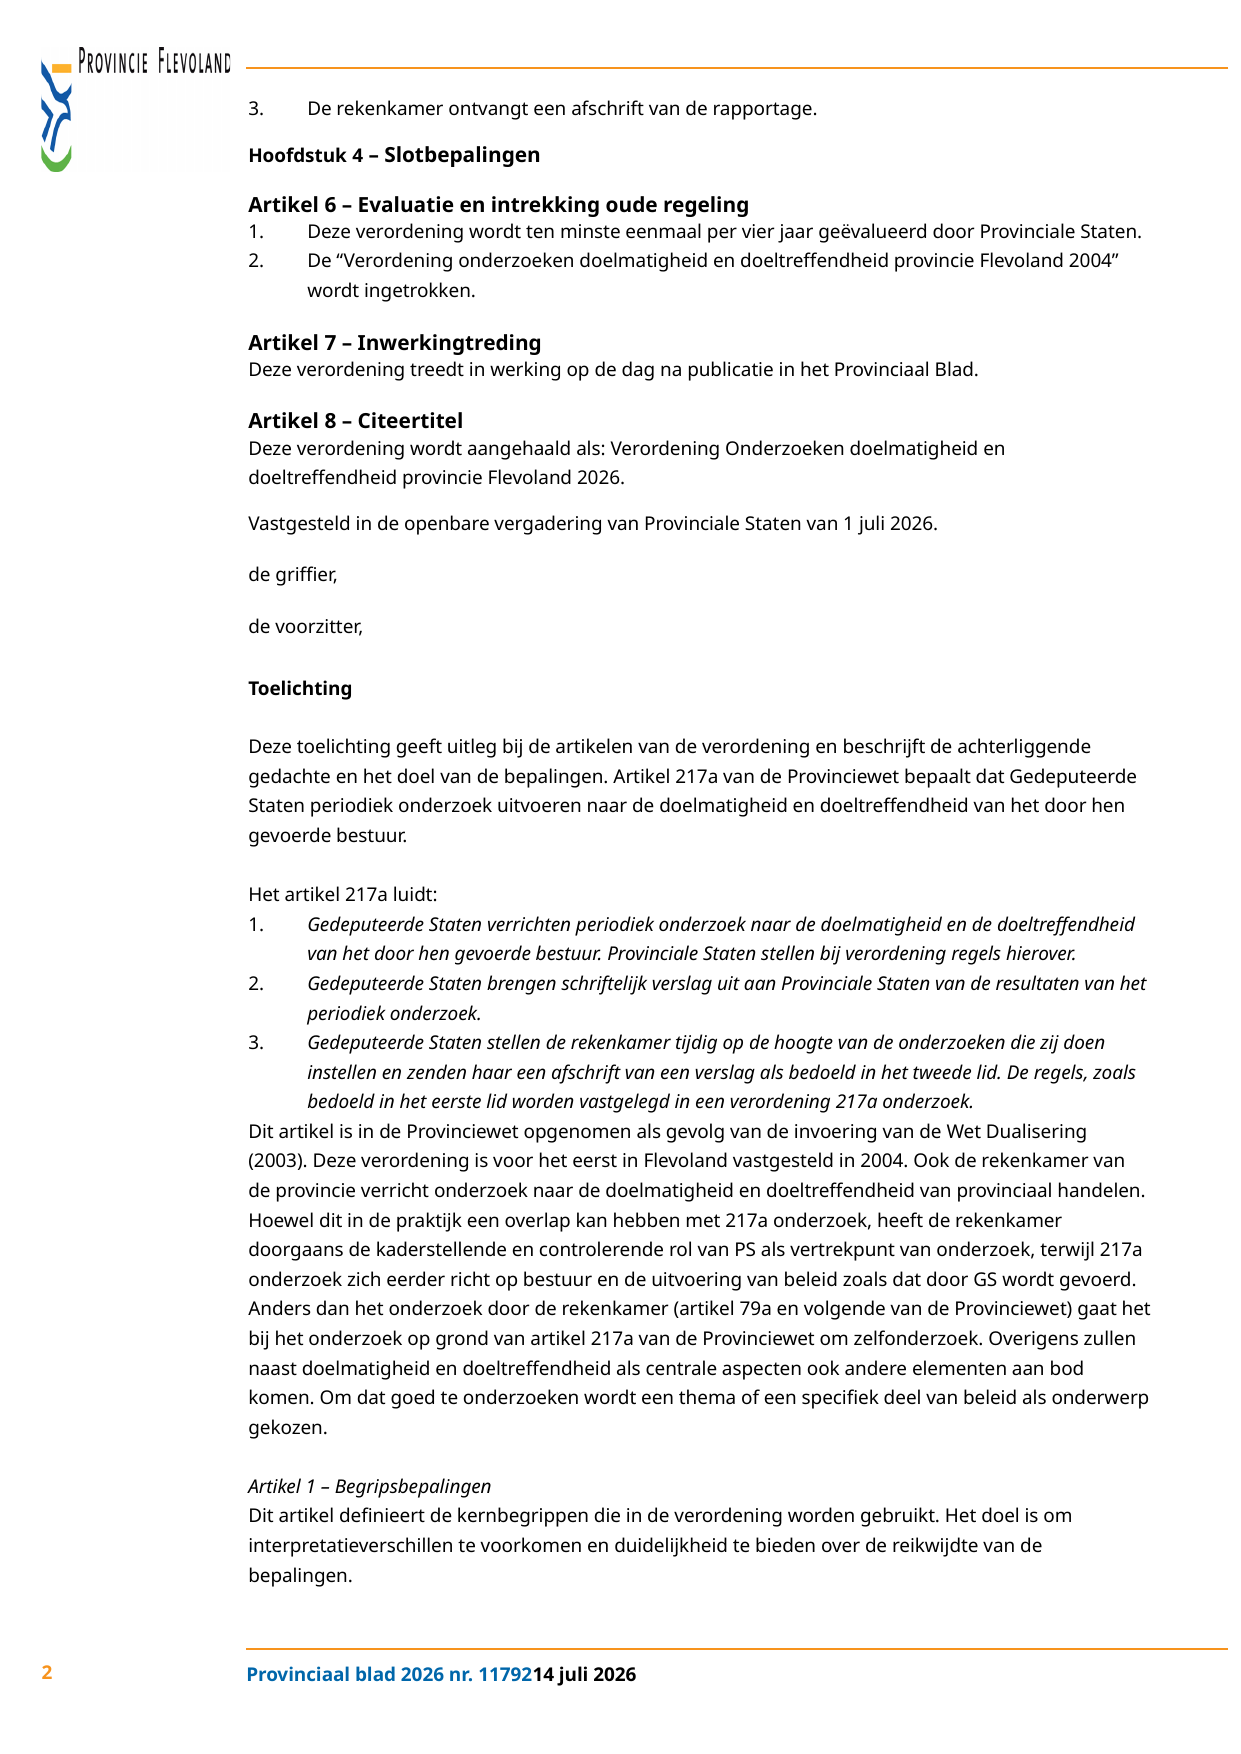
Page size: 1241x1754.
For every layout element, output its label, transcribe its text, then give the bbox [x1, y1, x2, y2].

text Artikel 7 – Inwerkingtreding [248, 328, 1152, 356]
text Deze toelichting geeft uitleg bij de artikelen van de verordening en beschrijft de achterliggende gedachte en het doel van de bepalingen. Artikel 217a van de Provinciewet bepaalt dat Gedeputeerde Staten periodiek onderzoek uitvoeren naar de doelmatigheid en doeltreffendheid van het door hen gevoerde bestuur. [248, 733, 1152, 848]
list Gedeputeerde Staten verrichten periodiek onderzoek naar de doelmatigheid en de doeltreffendheid van het door hen gevoerde bestuur. Provinciale Staten stellen bij verordening regels hierover. [248, 911, 1152, 966]
text Deze verordening treedt in werking op de dag na publicatie in het Provinciaal Blad. [248, 356, 1152, 382]
list Gedeputeerde Staten stellen de rekenkamer tijdig op de hoogte van de onderzoeken die zij doen instellen en zenden haar een afschrift van een verslag als bedoeld in het tweede lid. De regels, zoals bedoeld in het eerste lid worden vastgelegd in een verordening 217a onderzoek. [248, 1029, 1152, 1114]
text Toelichting [248, 664, 1152, 704]
text Hoofdstuk 4 – Slotbepalingen [248, 140, 1152, 169]
list De “Verordening onderzoeken doelmatigheid en doeltreffendheid provincie Flevoland 2004” wordt ingetrokken. [248, 248, 1152, 303]
text de griffier, [248, 562, 1152, 587]
list Gedeputeerde Staten brengen schriftelijk verslag uit aan Provinciale Staten van de resultaten van het periodiek onderzoek. [248, 970, 1152, 1025]
text Artikel 6 – Evaluatie en intrekking oude regeling [248, 190, 1152, 218]
text Artikel 8 – Citeertitel [248, 407, 1152, 435]
text de voorzitter, [248, 613, 1152, 639]
text Artikel 1 – Begripsbepalingen [248, 1473, 1152, 1499]
text Dit artikel definieert de kernbegrippen die in de verordening worden gebruikt. Het doel is om interpretatieverschillen te voorkomen en duidelijkheid te bieden over de reikwijdte van de bepalingen. [248, 1503, 1152, 1587]
text Dit artikel is in de Provinciewet opgenomen als gevolg van de invoering van de Wet Dualisering (2003). Deze verordening is voor het eerst in Flevoland vastgesteld in 2004. Ook de rekenkamer van de provincie verricht onderzoek naar de doelmatigheid en doeltreffendheid van provinciaal handelen. Hoewel dit in de praktijk een overlap kan hebben met 217a onderzoek, heeft de rekenkamer doorgaans de kaderstellende en controlerende rol van PS als vertrekpunt van onderzoek, terwijl 217a onderzoek zich eerder richt op bestuur en de uitvoering van beleid zoals dat door GS wordt gevoerd. Anders dan het onderzoek door de rekenkamer (artikel 79a en volgende van de Provinciewet) gaat het bij het onderzoek op grond van artikel 217a van de Provinciewet om zelfonderzoek. Overigens zullen naast doelmatigheid en doeltreffendheid als centrale aspecten ook andere elementen aan bod komen. Om dat goed te onderzoeken wordt een thema of een specifiek deel van beleid als onderwerp gekozen. [248, 1118, 1152, 1439]
text Deze verordening wordt aangehaald als: Verordening Onderzoeken doelmatigheid en doeltreffendheid provincie Flevoland 2026. [248, 435, 1152, 490]
list Deze verordening wordt ten minste eenmaal per vier jaar geëvalueerd door Provinciale Staten. [248, 218, 1152, 244]
picture [41, 47, 231, 172]
text Vastgesteld in de openbare vergadering van Provinciale Staten van 1 juli 2026. [248, 510, 1152, 536]
list De rekenkamer ontvangt een afschrift van de rapportage. [248, 95, 1152, 121]
text Het artikel 217a luidt: [248, 881, 1152, 907]
